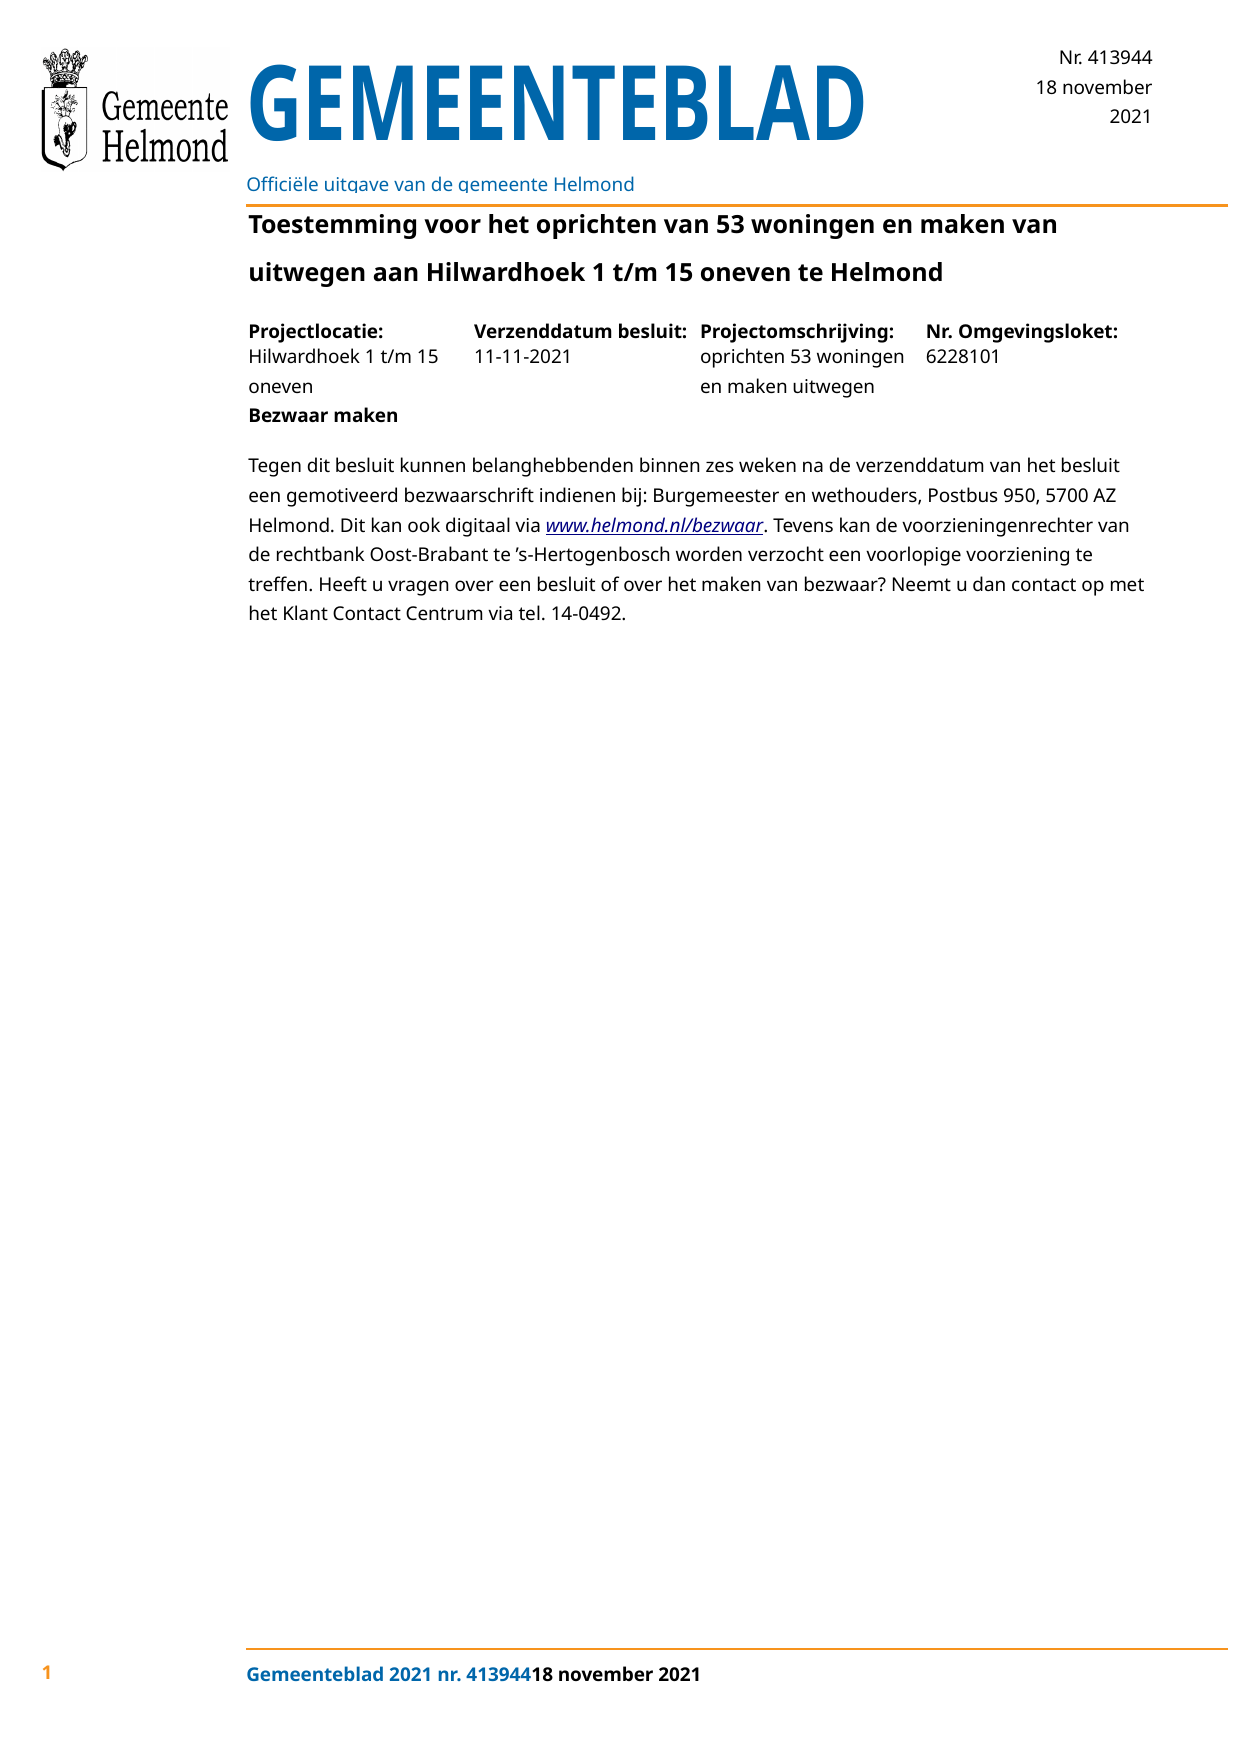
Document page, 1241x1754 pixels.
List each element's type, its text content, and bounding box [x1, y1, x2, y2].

table_cell 6228101 [926, 344, 1152, 399]
table_header Verzenddatum besluit: [474, 318, 700, 344]
table_header Projectlocatie: [248, 318, 474, 344]
table_cell Hilwardhoek 1 t/m 15 oneven [248, 344, 474, 399]
table_header Projectomschrijving: [700, 318, 926, 344]
text Bezwaar maken [248, 402, 1152, 428]
table_cell 11-11-2021 [474, 344, 700, 399]
table_header Nr. Omgevingsloket: [926, 318, 1152, 344]
picture [41, 47, 231, 172]
table_cell oprichten 53 woningen en maken uitwegen [700, 344, 926, 399]
text Toestemming voor het oprichten van 53 woningen en maken van uitwegen aan Hilwardhoek 1 t/m 15 oneven te Helmond [248, 207, 1152, 288]
text Tegen dit besluit kunnen belanghebbenden binnen zes weken na de verzenddatum van het besluit een gemotiveerd bezwaarschrift indienen bij: Burgemeester en wethouders, Postbus 950, 5700 AZ Helmond. Dit kan ook digitaal via www.helmond.nl/bezwaar. Tevens kan de voorzieningenrechter van de rechtbank Oost-Brabant te ’s-Hertogenbosch worden verzocht een voorlopige voorziening te treffen. Heeft u vragen over een besluit of over het maken van bezwaar? Neemt u dan contact op met het Klant Contact Centrum via tel. 14-0492. [248, 453, 1152, 626]
